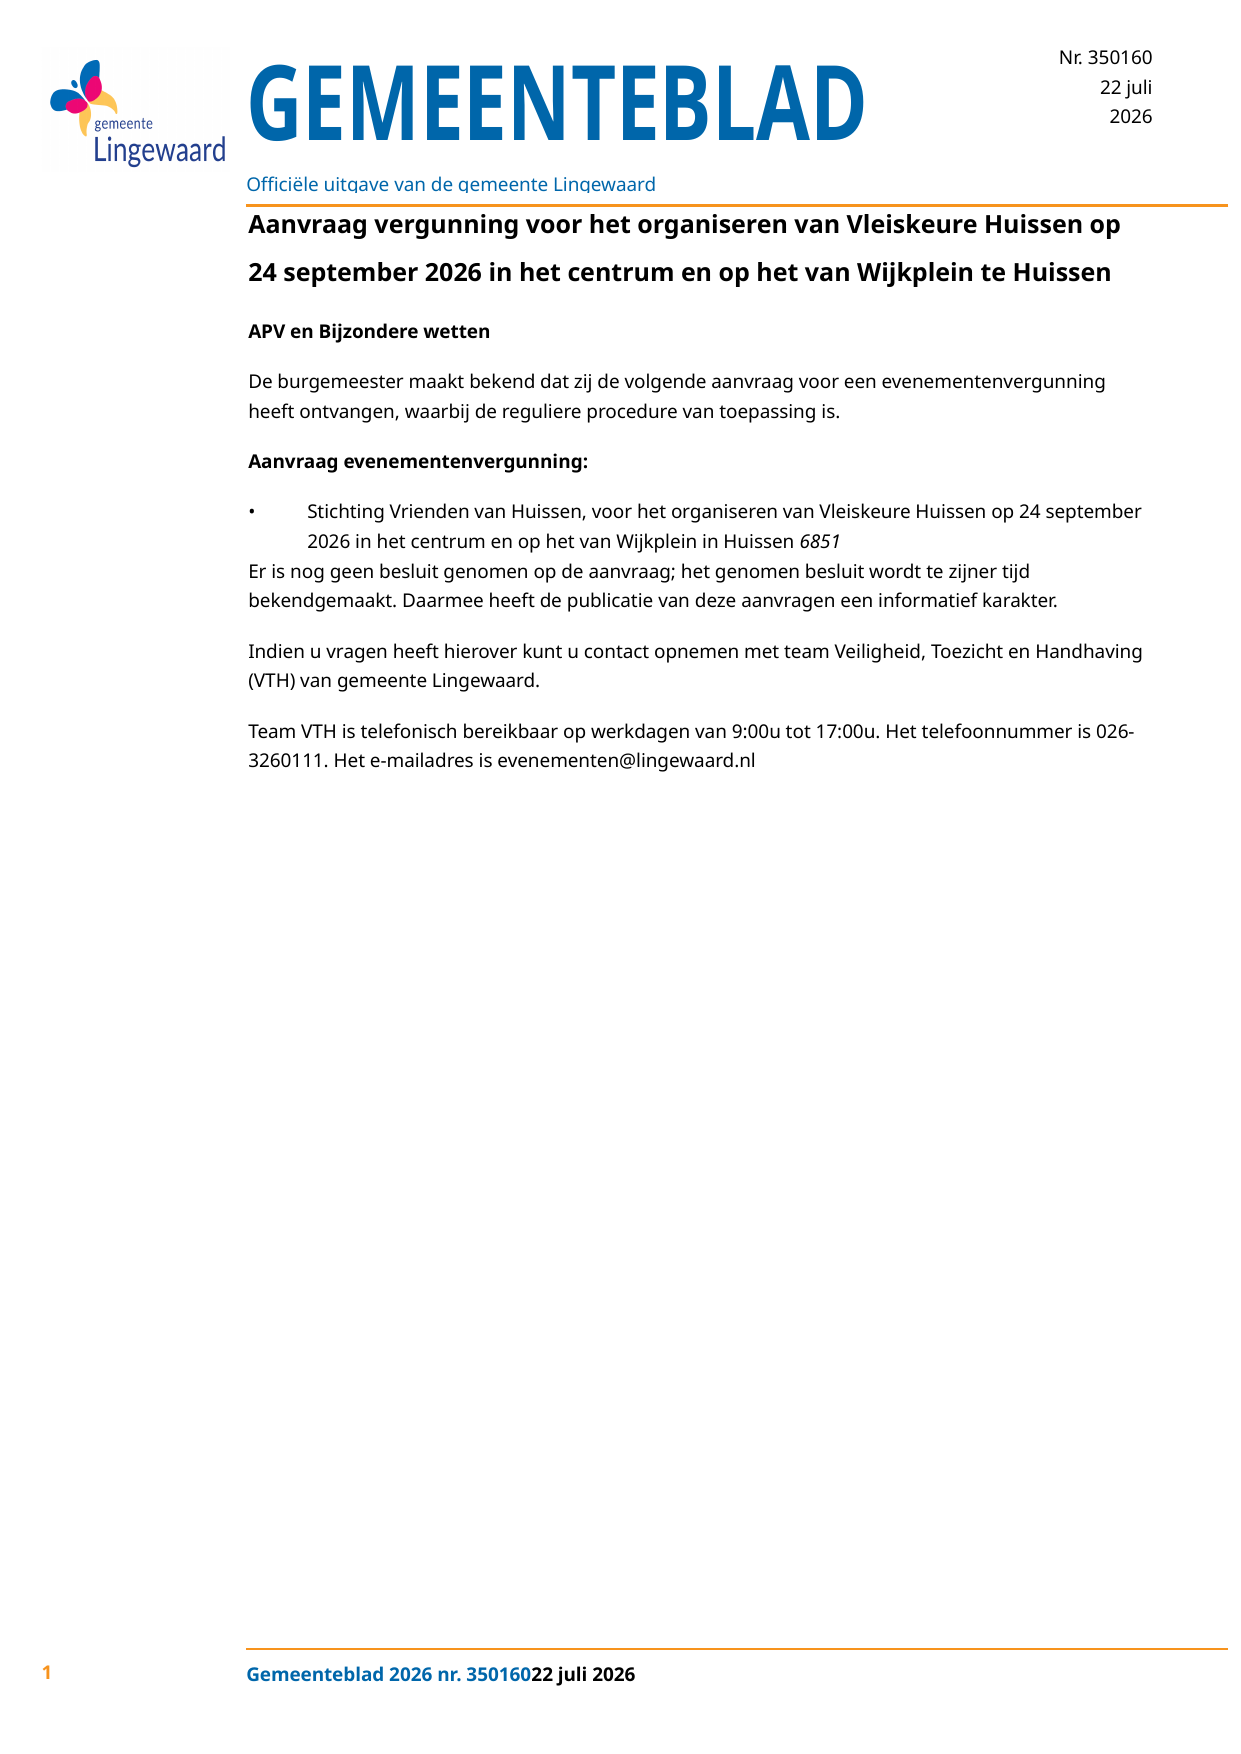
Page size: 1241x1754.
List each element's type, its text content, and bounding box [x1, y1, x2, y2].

text Aanvraag vergunning voor het organiseren van Vleiskeure Huissen op 24 september 2026 in het centrum en op het van Wijkplein te Huissen [248, 207, 1152, 288]
text Team VTH is telefonisch bereikbaar op werkdagen van 9:00u tot 17:00u. Het telefoonnummer is 026-3260111. Het e-mailadres is evenementen@lingewaard.nl [248, 718, 1152, 773]
text De burgemeester maakt bekend dat zij de volgende aanvraag voor een evenementenvergunning heeft ontvangen, waarbij de reguliere procedure van toepassing is. [248, 368, 1152, 424]
list Stichting Vrienden van Huissen, voor het organiseren van Vleiskeure Huissen op 24 september 2026 in het centrum en op het van Wijkplein in Huissen 6851 [248, 499, 1152, 554]
picture [41, 47, 231, 172]
text Aanvraag evenementenvergunning: [248, 448, 1152, 474]
text Indien u vragen heeft hierover kunt u contact opnemen met team Veiligheid, Toezicht en Handhaving (VTH) van gemeente Lingewaard. [248, 638, 1152, 693]
text Er is nog geen besluit genomen op de aanvraag; het genomen besluit wordt te zijner tijd bekendgemaakt. Daarmee heeft de publicatie van deze aanvragen een informatief karakter. [248, 558, 1152, 613]
text APV en Bijzondere wetten [248, 318, 1152, 344]
